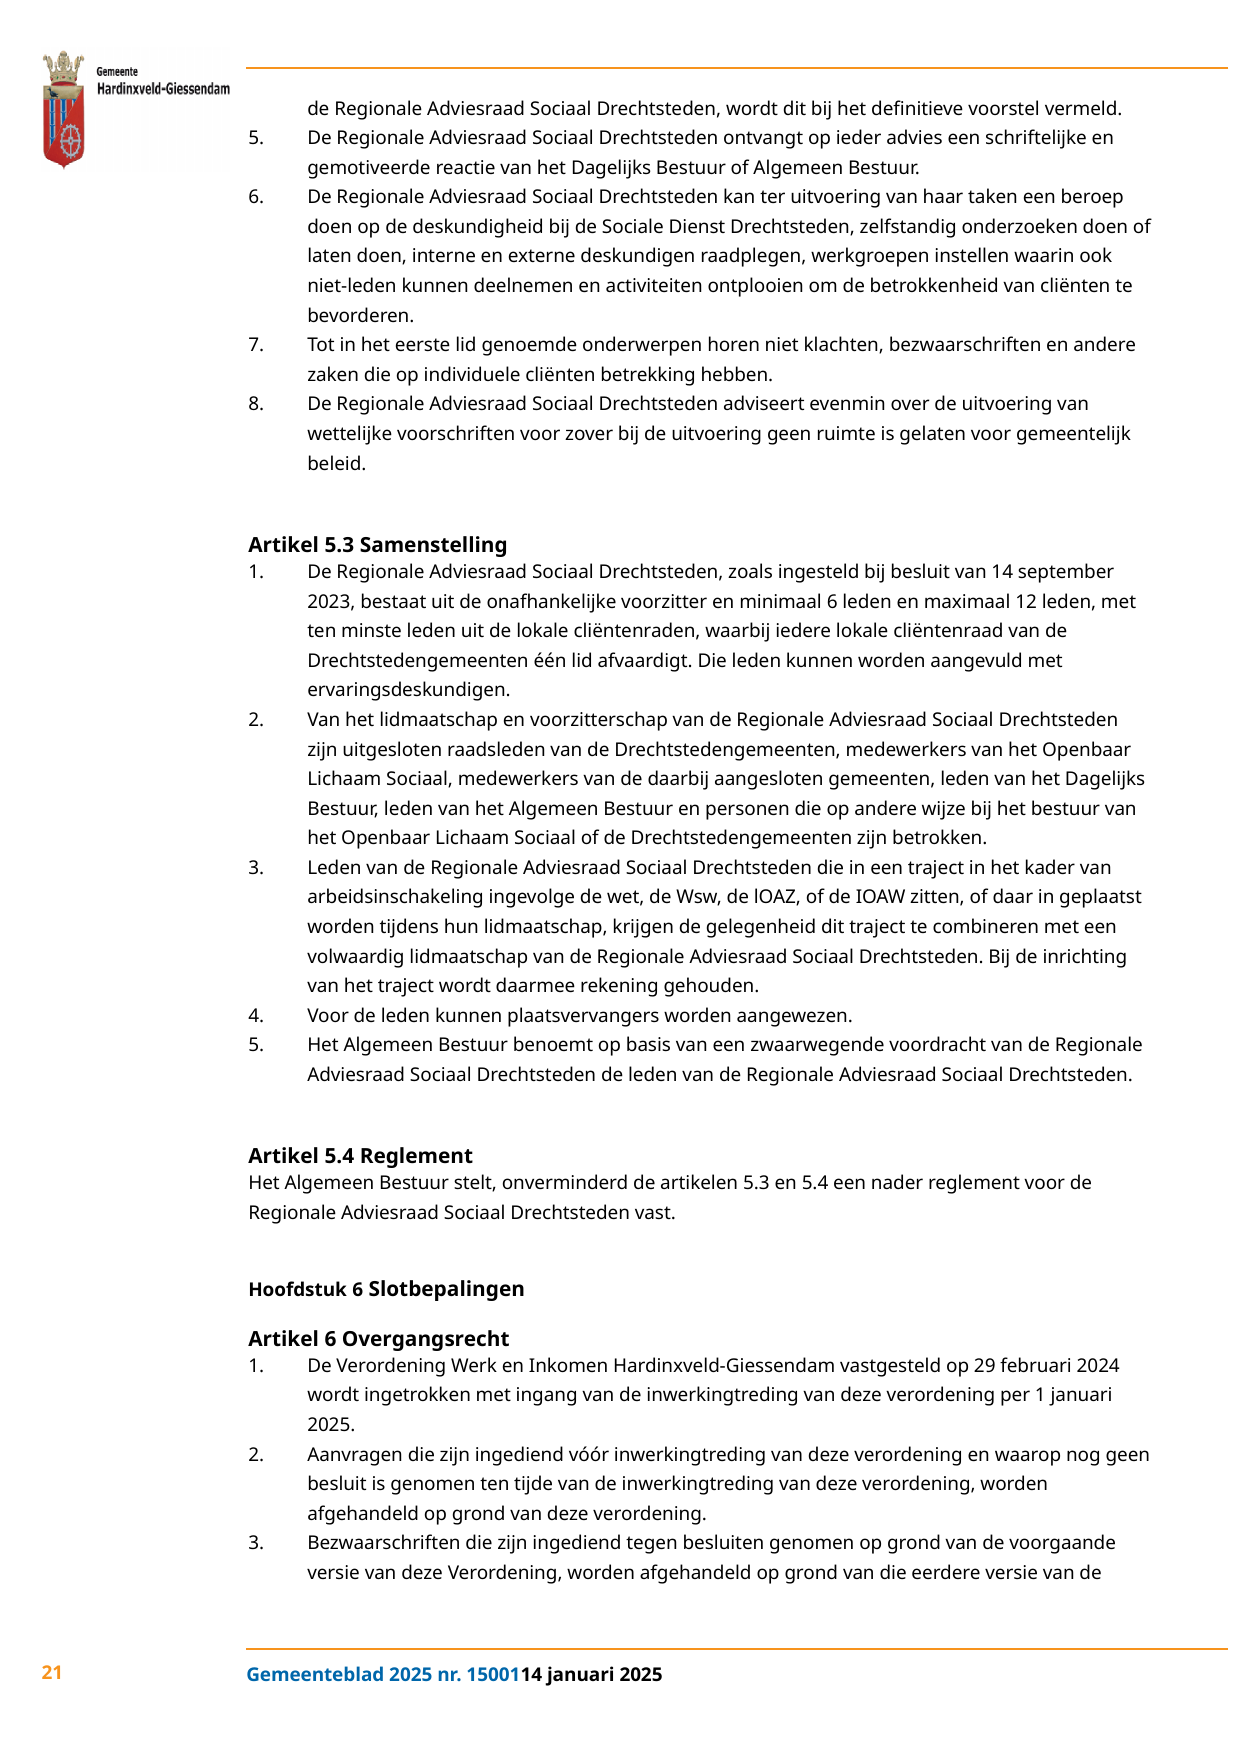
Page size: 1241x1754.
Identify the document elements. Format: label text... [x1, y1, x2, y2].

list De Regionale Adviesraad Sociaal Drechtsteden kan ter uitvoering van haar taken een beroep doen op de deskundigheid bij de Sociale Dienst Drechtsteden, zelfstandig onderzoeken doen of laten doen, interne en externe deskundigen raadplegen, werkgroepen instellen waarin ook niet-leden kunnen deelnemen en activiteiten ontplooien om de betrokkenheid van cliënten te bevorderen. [248, 183, 1152, 328]
list Bezwaarschriften die zijn ingediend tegen besluiten genomen op grond van de voorgaande versie van deze Verordening, worden afgehandeld op grond van die eerdere versie van de [248, 1529, 1152, 1585]
text Artikel 5.3 Samenstelling [248, 530, 1152, 558]
text Artikel 6 Overgangsrecht [248, 1324, 1152, 1352]
text Hoofdstuk 6 Slotbepalingen [248, 1274, 1152, 1303]
list Het Algemeen Bestuur benoemt op basis van een zwaarwegende voordracht van de Regionale Adviesraad Sociaal Drechtsteden de leden van de Regionale Adviesraad Sociaal Drechtsteden. [248, 1032, 1152, 1087]
list Tot in het eerste lid genoemde onderwerpen horen niet klachten, bezwaarschriften en andere zaken die op individuele cliënten betrekking hebben. [248, 331, 1152, 387]
picture [41, 47, 231, 172]
list de Regionale Adviesraad Sociaal Drechtsteden, wordt dit bij het definitieve voorstel vermeld. [248, 95, 1152, 121]
list De Regionale Adviesraad Sociaal Drechtsteden adviseert evenmin over de uitvoering van wettelijke voorschriften voor zover bij de uitvoering geen ruimte is gelaten voor gemeentelijk beleid. [248, 391, 1152, 476]
list Aanvragen die zijn ingediend vóór inwerkingtreding van deze verordening en waarop nog geen besluit is genomen ten tijde van de inwerkingtreding van deze verordening, worden afgehandeld op grond van deze verordening. [248, 1441, 1152, 1526]
text Het Algemeen Bestuur stelt, onverminderd de artikelen 5.3 en 5.4 een nader reglement voor de Regionale Adviesraad Sociaal Drechtsteden vast. [248, 1169, 1152, 1225]
list Voor de leden kunnen plaatsvervangers worden aangewezen. [248, 1002, 1152, 1028]
list De Regionale Adviesraad Sociaal Drechtsteden ontvangt op ieder advies een schriftelijke en gemotiveerde reactie van het Dagelijks Bestuur of Algemeen Bestuur. [248, 124, 1152, 180]
list De Verordening Werk en Inkomen Hardinxveld-Giessendam vastgesteld op 29 februari 2024 wordt ingetrokken met ingang van de inwerkingtreding van deze verordening per 1 januari 2025. [248, 1352, 1152, 1437]
list De Regionale Adviesraad Sociaal Drechtsteden, zoals ingesteld bij besluit van 14 september 2023, bestaat uit de onafhankelijke voorzitter en minimaal 6 leden en maximaal 12 leden, met ten minste leden uit de lokale cliëntenraden, waarbij iedere lokale cliëntenraad van de Drechtstedengemeenten één lid afvaardigt. Die leden kunnen worden aangevuld met ervaringsdeskundigen. [248, 558, 1152, 702]
text Artikel 5.4 Reglement [248, 1141, 1152, 1169]
list Leden van de Regionale Adviesraad Sociaal Drechtsteden die in een traject in het kader van arbeidsinschakeling ingevolge de wet, de Wsw, de lOAZ, of de IOAW zitten, of daar in geplaatst worden tijdens hun lidmaatschap, krijgen de gelegenheid dit traject te combineren met een volwaardig lidmaatschap van de Regionale Adviesraad Sociaal Drechtsteden. Bij de inrichting van het traject wordt daarmee rekening gehouden. [248, 854, 1152, 998]
list Van het lidmaatschap en voorzitterschap van de Regionale Adviesraad Sociaal Drechtsteden zijn uitgesloten raadsleden van de Drechtstedengemeenten, medewerkers van het Openbaar Lichaam Sociaal, medewerkers van de daarbij aangesloten gemeenten, leden van het Dagelijks Bestuur, leden van het Algemeen Bestuur en personen die op andere wijze bij het bestuur van het Openbaar Lichaam Sociaal of de Drechtstedengemeenten zijn betrokken. [248, 706, 1152, 850]
